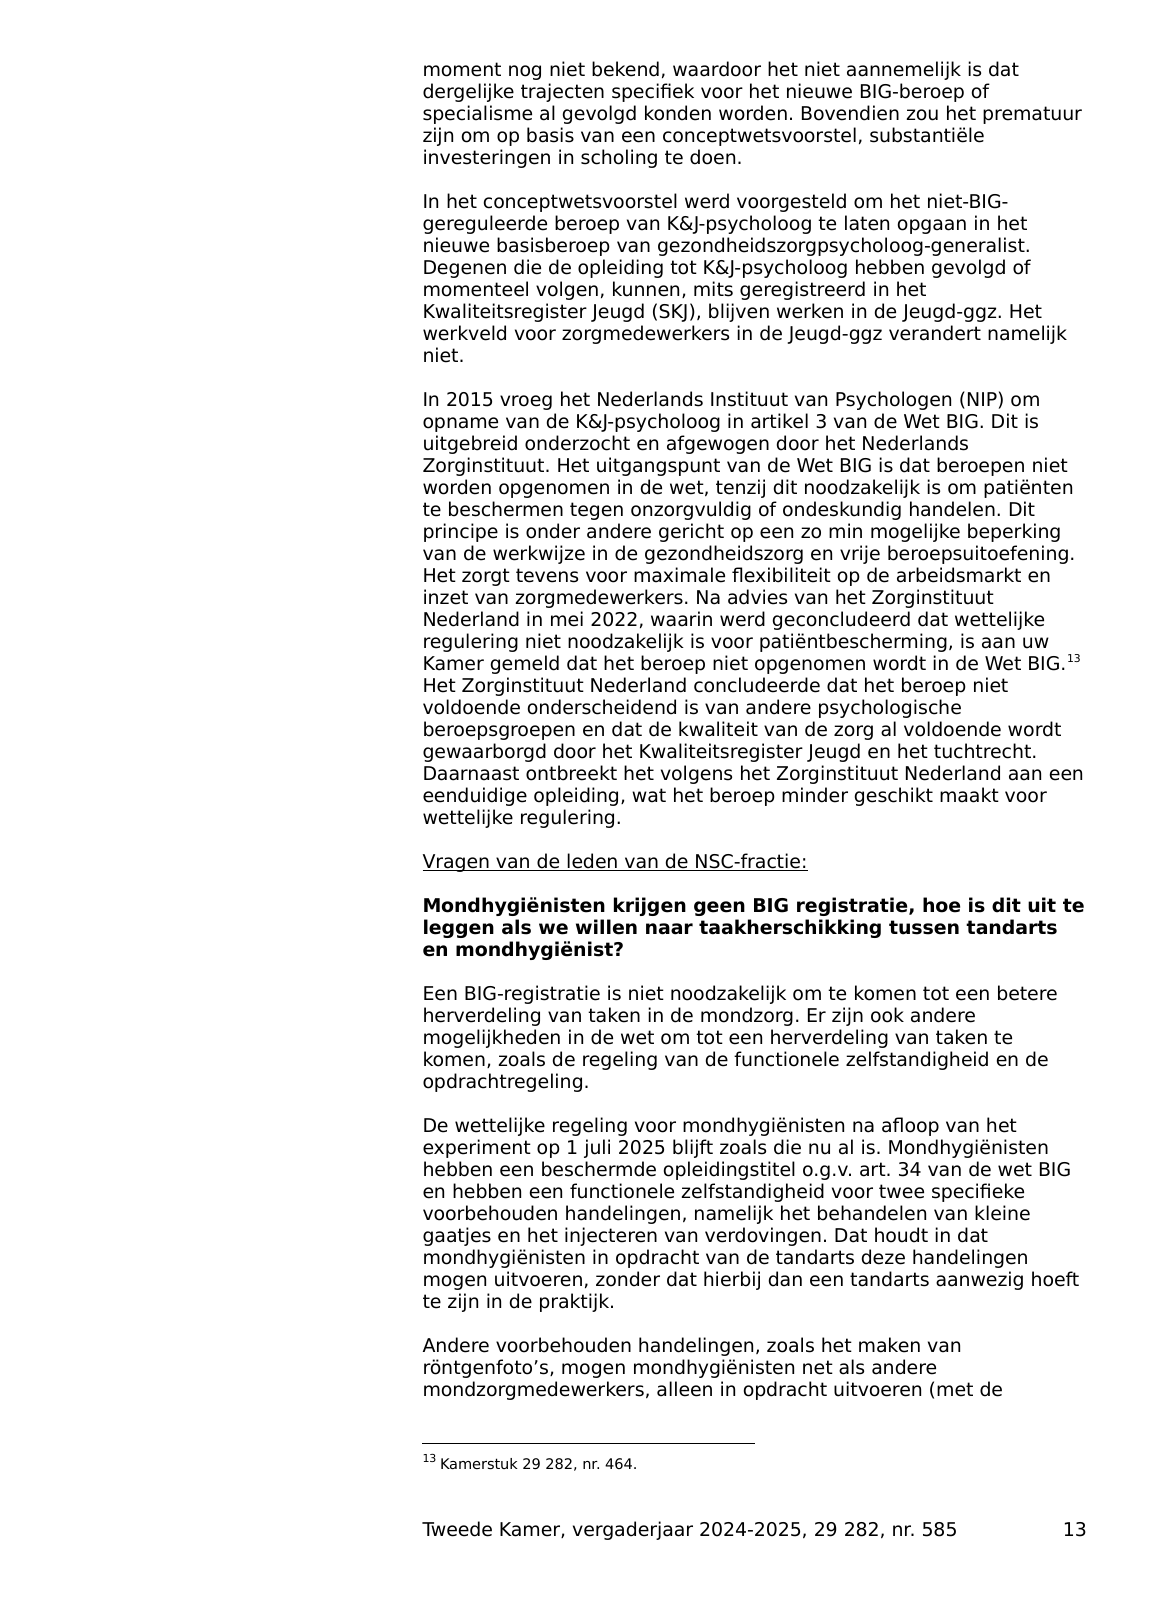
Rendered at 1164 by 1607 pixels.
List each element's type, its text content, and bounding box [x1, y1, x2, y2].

subtitle Vragen van de leden van de NSC-fractie: [422, 851, 1087, 873]
subtitle Mondhygiënisten krijgen geen BIG registratie, hoe is dit uit te leggen als we willen naar taakherschikking tussen tandarts en mondhygiënist? [422, 895, 1087, 961]
text De wettelijke regeling voor mondhygiënisten na afloop van het experiment op 1 juli 2025 blijft zoals die nu al is. Mondhygiënisten hebben een beschermde opleidingstitel o.g.v. art. 34 van de wet BIG en hebben een functionele zelfstandigheid voor twee specifieke voorbehouden handelingen, namelijk het behandelen van kleine gaatjes en het injecteren van verdovingen. Dat houdt in dat mondhygiënisten in opdracht van de tandarts deze handelingen mogen uitvoeren, zonder dat hierbij dan een tandarts aanwezig hoeft te zijn in de praktijk. [422, 1115, 1087, 1313]
text In 2015 vroeg het Nederlands Instituut van Psychologen (NIP) om opname van de K&J-psycholoog in artikel 3 van de Wet BIG. Dit is uitgebreid onderzocht en afgewogen door het Nederlands Zorginstituut. Het uitgangspunt van de Wet BIG is dat beroepen niet worden opgenomen in de wet, tenzij dit noodzakelijk is om patiënten te beschermen tegen onzorgvuldig of ondeskundig handelen. Dit principe is onder andere gericht op een zo min mogelijke beperking van de werkwijze in de gezondheidszorg en vrije beroepsuitoefening. Het zorgt tevens voor maximale flexibiliteit op de arbeidsmarkt en inzet van zorgmedewerkers. Na advies van het Zorginstituut Nederland in mei 2022, waarin werd geconcludeerd dat wettelijke regulering niet noodzakelijk is voor patiëntbescherming, is aan uw Kamer gemeld dat het beroep niet opgenomen wordt in de Wet BIG. Het Zorginstituut Nederland concludeerde dat het beroep niet voldoende onderscheidend is van andere psychologische beroepsgroepen en dat de kwaliteit van de zorg al voldoende wordt gewaarborgd door het Kwaliteitsregister Jeugd en het tuchtrecht. Daarnaast ontbreekt het volgens het Zorginstituut Nederland aan een eenduidige opleiding, wat het beroep minder geschikt maakt voor wettelijke regulering. [422, 389, 1087, 829]
text In het conceptwetsvoorstel werd voorgesteld om het niet-BIG-gereguleerde beroep van K&J-psycholoog te laten opgaan in het nieuwe basisberoep van gezondheidszorgpsycholoog-generalist. Degenen die de opleiding tot K&J-psycholoog hebben gevolgd of momenteel volgen, kunnen, mits geregistreerd in het Kwaliteitsregister Jeugd (SKJ), blijven werken in de Jeugd-ggz. Het werkveld voor zorgmedewerkers in de Jeugd-ggz verandert namelijk niet. [422, 191, 1087, 367]
text moment nog niet bekend, waardoor het niet aannemelijk is dat dergelijke trajecten specifiek voor het nieuwe BIG-beroep of specialisme al gevolgd konden worden. Bovendien zou het prematuur zijn om op basis van een conceptwetsvoorstel, substantiële investeringen in scholing te doen. [422, 59, 1087, 169]
text Een BIG-registratie is niet noodzakelijk om te komen tot een betere herverdeling van taken in de mondzorg. Er zijn ook andere mogelijkheden in de wet om tot een herverdeling van taken te komen, zoals de regeling van de functionele zelfstandigheid en de opdrachtregeling. [422, 983, 1087, 1093]
text Andere voorbehouden handelingen, zoals het maken van röntgenfoto’s, mogen mondhygiënisten net als andere mondzorgmedewerkers, alleen in opdracht uitvoeren (met de [422, 1335, 1087, 1401]
text Kamerstuk 29 282, nr. 464. [422, 1452, 1087, 1474]
